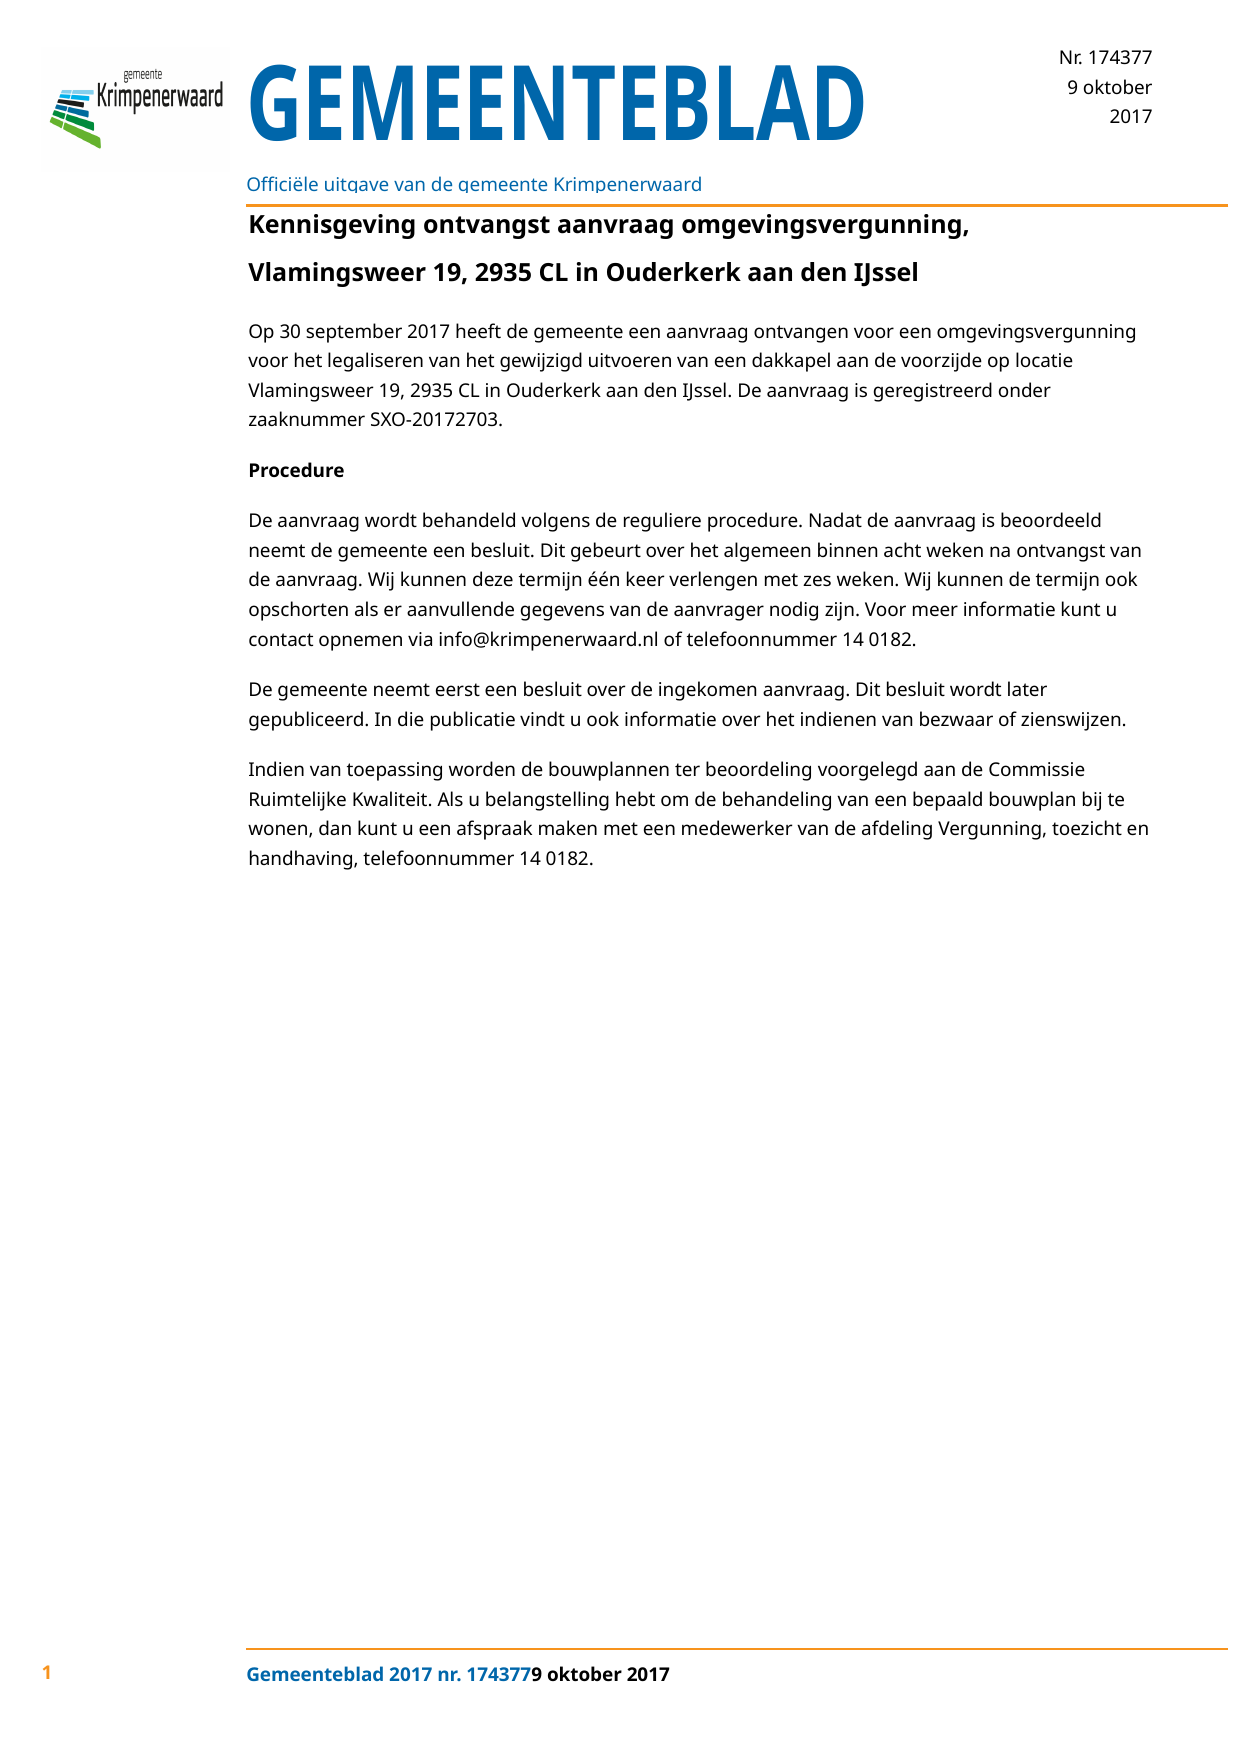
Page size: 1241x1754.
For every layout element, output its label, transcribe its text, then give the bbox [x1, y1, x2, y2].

picture [41, 47, 231, 172]
text Indien van toepassing worden de bouwplannen ter beoordeling voorgelegd aan de Commissie Ruimtelijke Kwaliteit. Als u belangstelling hebt om de behandeling van een bepaald bouwplan bij te wonen, dan kunt u een afspraak maken met een medewerker van de afdeling Vergunning, toezicht en handhaving, telefoonnummer 14 0182. [248, 756, 1152, 871]
text Op 30 september 2017 heeft de gemeente een aanvraag ontvangen voor een omgevingsvergunning voor het legaliseren van het gewijzigd uitvoeren van een dakkapel aan de voorzijde op locatie Vlamingsweer 19, 2935 CL in Ouderkerk aan den IJssel. De aanvraag is geregistreerd onder zaaknummer SXO-20172703. [248, 318, 1152, 432]
text De aanvraag wordt behandeld volgens de reguliere procedure. Nadat de aanvraag is beoordeeld neemt de gemeente een besluit. Dit gebeurt over het algemeen binnen acht weken na ontvangst van de aanvraag. Wij kunnen deze termijn één keer verlengen met zes weken. Wij kunnen de termijn ook opschorten als er aanvullende gegevens van de aanvrager nodig zijn. Voor meer informatie kunt u contact opnemen via info@krimpenerwaard.nl of telefoonnummer 14 0182. [248, 507, 1152, 652]
text Procedure [248, 457, 1152, 483]
text De gemeente neemt eerst een besluit over de ingekomen aanvraag. Dit besluit wordt later gepubliceerd. In die publicatie vindt u ook informatie over het indienen van bezwaar of zienswijzen. [248, 676, 1152, 732]
text Kennisgeving ontvangst aanvraag omgevingsvergunning, Vlamingsweer 19, 2935 CL in Ouderkerk aan den IJssel [248, 207, 1152, 288]
